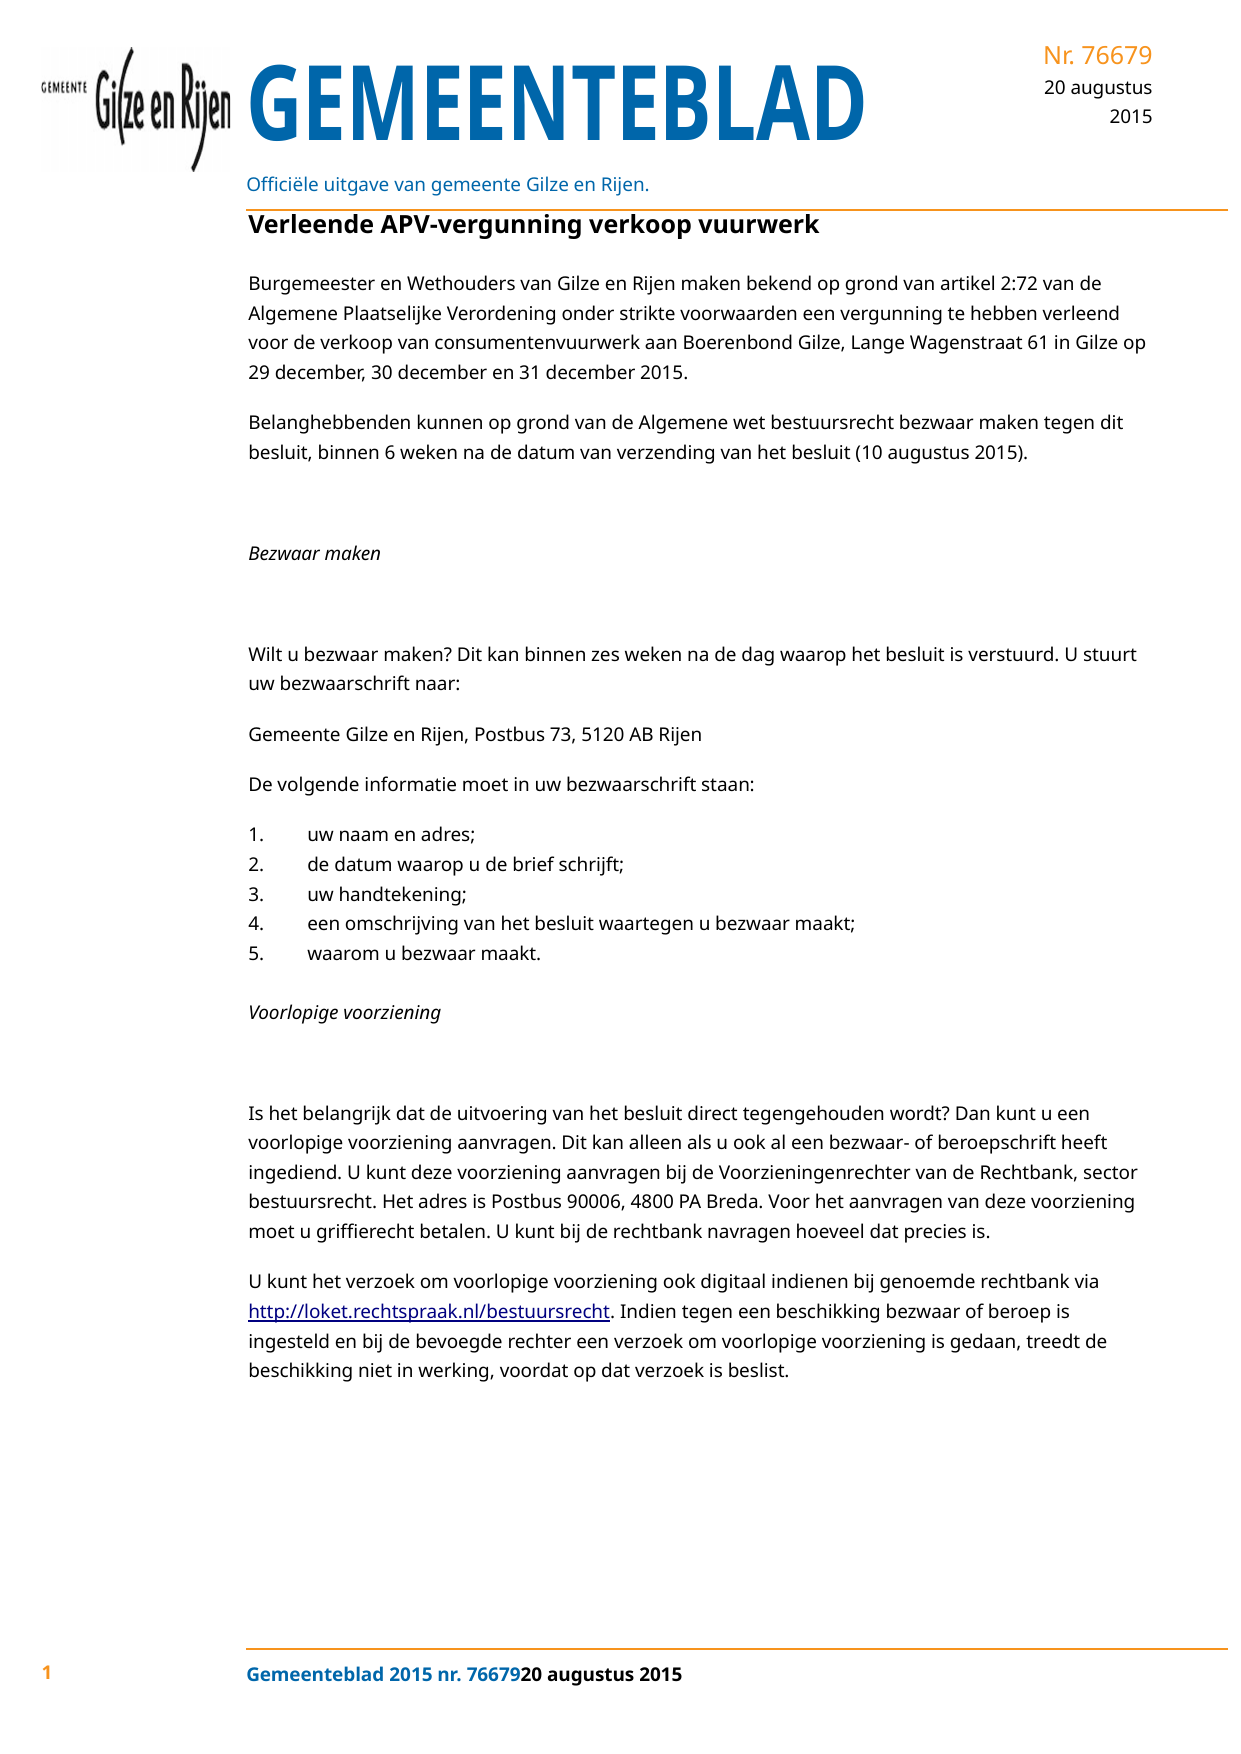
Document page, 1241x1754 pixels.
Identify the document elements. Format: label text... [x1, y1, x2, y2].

text Voorlopige voorziening [248, 999, 1152, 1025]
text Verleende APV-vergunning verkoop vuurwerk [248, 211, 1152, 241]
text Gemeente Gilze en Rijen, Postbus 73, 5120 AB Rijen [248, 721, 1152, 746]
text Belanghebbenden kunnen op grond van de Algemene wet bestuursrecht bezwaar maken tegen dit besluit, binnen 6 weken na de datum van verzending van het besluit (10 augustus 2015). [248, 409, 1152, 465]
picture [41, 47, 231, 172]
text Wilt u bezwaar maken? Dit kan binnen zes weken na de dag waarop het besluit is verstuurd. U stuurt uw bezwaarschrift naar: [248, 641, 1152, 696]
text De volgende informatie moet in uw bezwaarschrift staan: [248, 771, 1152, 797]
list uw handtekening; [248, 881, 1152, 906]
list uw naam en adres; [248, 822, 1152, 847]
list waarom u bezwaar maakt. [248, 940, 1152, 966]
list de datum waarop u de brief schrijft; [248, 851, 1152, 877]
text Is het belangrijk dat de uitvoering van het besluit direct tegengehouden wordt? Dan kunt u een voorlopige voorziening aanvragen. Dit kan alleen als u ook al een bezwaar- of beroepschrift heeft ingediend. U kunt deze voorziening aanvragen bij de Voorzieningenrechter van de Rechtbank, sector bestuursrecht. Het adres is Postbus 90006, 4800 PA Breda. Voor het aanvragen van deze voorziening moet u griffierecht betalen. U kunt bij de rechtbank navragen hoeveel dat precies is. [248, 1100, 1152, 1244]
text Bezwaar maken [248, 540, 1152, 566]
text Burgemeester en Wethouders van Gilze en Rijen maken bekend op grond van artikel 2:72 van de Algemene Plaatselijke Verordening onder strikte voorwaarden een vergunning te hebben verleend voor de verkoop van consumentenvuurwerk aan Boerenbond Gilze, Lange Wagenstraat 61 in Gilze op 29 december, 30 december en 31 december 2015. [248, 270, 1152, 385]
text U kunt het verzoek om voorlopige voorziening ook digitaal indienen bij genoemde rechtbank via http://loket.rechtspraak.nl/bestuursrecht. Indien tegen een beschikking bezwaar of beroep is ingesteld en bij de bevoegde rechter een verzoek om voorlopige voorziening is gedaan, treedt de beschikking niet in werking, voordat op dat verzoek is beslist. [248, 1269, 1152, 1383]
list een omschrijving van het besluit waartegen u bezwaar maakt; [248, 910, 1152, 936]
